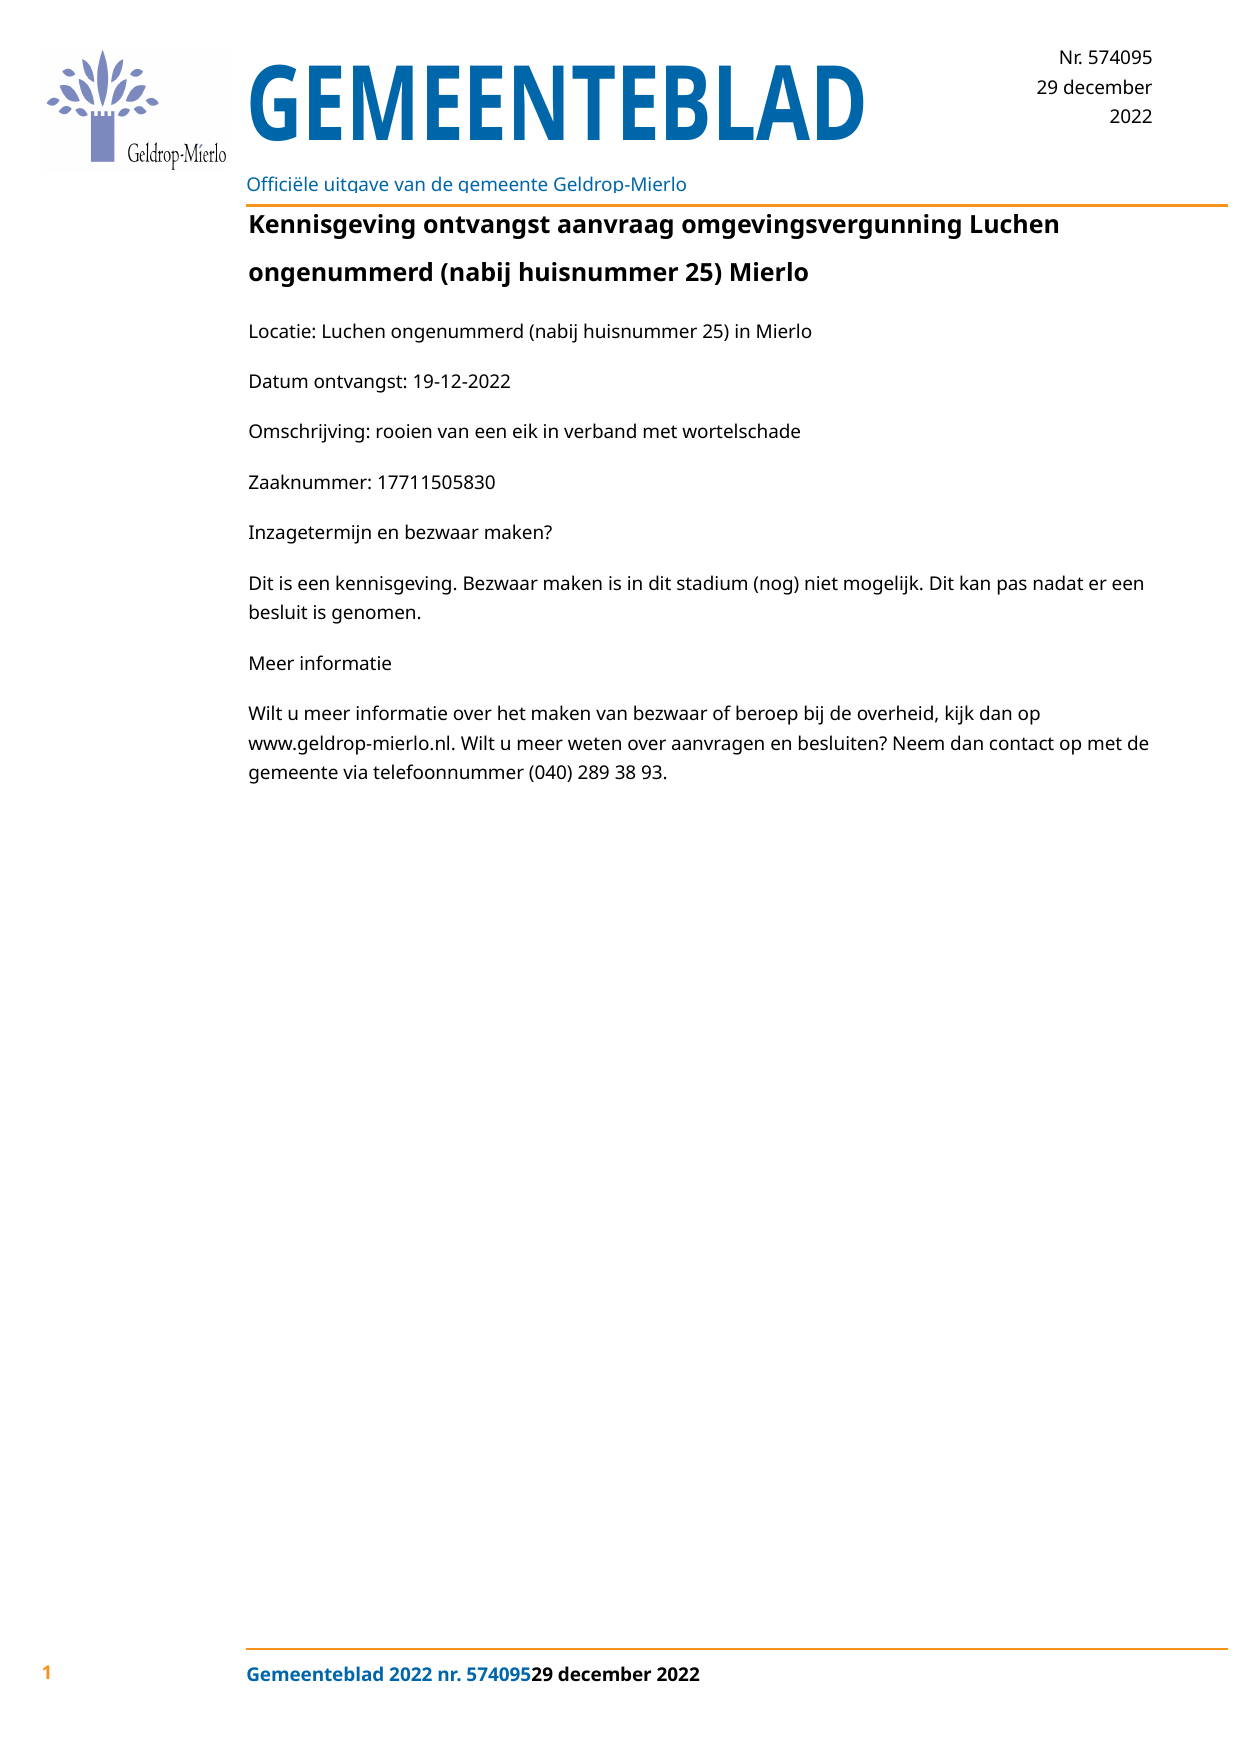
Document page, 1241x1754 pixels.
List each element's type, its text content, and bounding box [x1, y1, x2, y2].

text Kennisgeving ontvangst aanvraag omgevingsvergunning Luchen ongenummerd (nabij huisnummer 25) Mierlo [248, 207, 1152, 288]
text Omschrijving: rooien van een eik in verband met wortelschade [248, 419, 1152, 444]
text Wilt u meer informatie over het maken van bezwaar of beroep bij de overheid, kijk dan op www.geldrop-mierlo.nl. Wilt u meer weten over aanvragen en besluiten? Neem dan contact op met de gemeente via telefoonnummer (040) 289 38 93. [248, 700, 1152, 785]
picture [41, 47, 231, 172]
text Dit is een kennisgeving. Bezwaar maken is in dit stadium (nog) niet mogelijk. Dit kan pas nadat er een besluit is genomen. [248, 570, 1152, 625]
text Zaaknummer: 17711505830 [248, 469, 1152, 495]
text Locatie: Luchen ongenummerd (nabij huisnummer 25) in Mierlo [248, 318, 1152, 344]
text Meer informatie [248, 650, 1152, 676]
text Datum ontvangst: 19-12-2022 [248, 368, 1152, 394]
text Inzagetermijn en bezwaar maken? [248, 519, 1152, 545]
